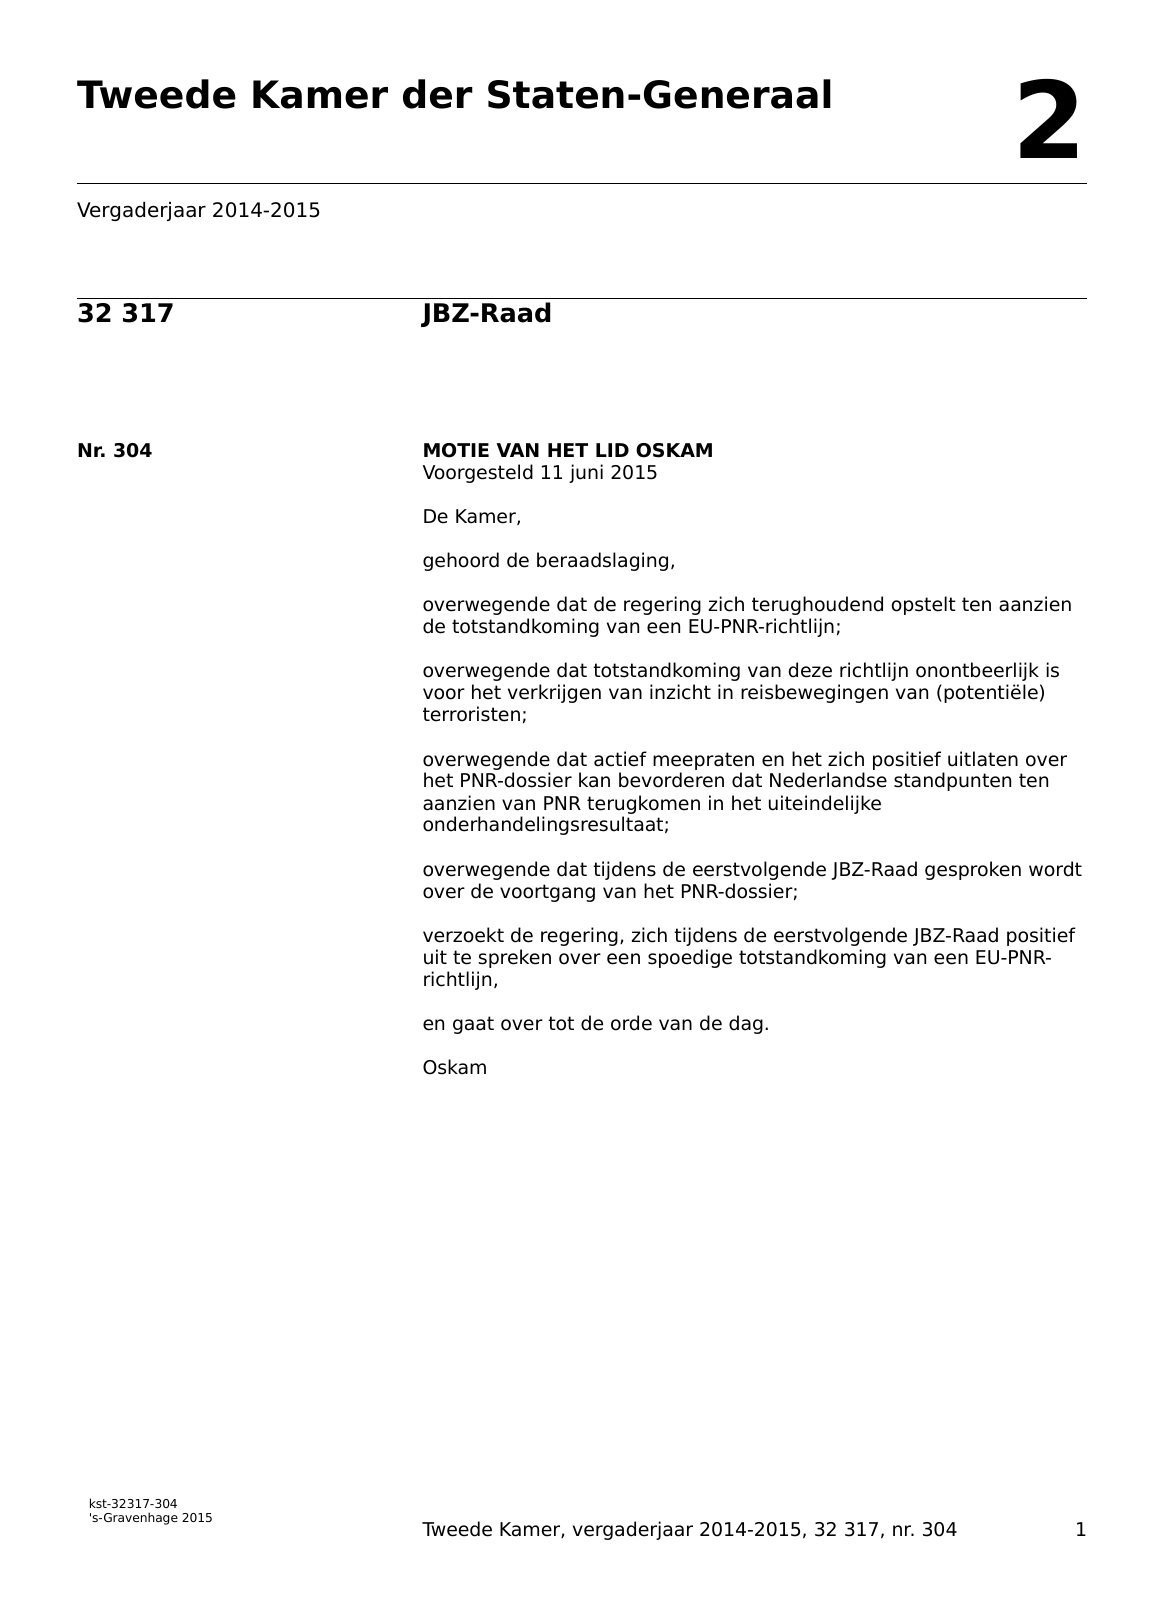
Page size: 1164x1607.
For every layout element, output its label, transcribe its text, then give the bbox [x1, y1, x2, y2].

table_header 2 [886, 59, 1087, 183]
text overwegende dat actief meepraten en het zich positief uitlaten over het PNR-dossier kan bevorderen dat Nederlandse standpunten ten aanzien van PNR terugkomen in het uiteindelijke onderhandelingsresultaat; [422, 748, 1087, 836]
table_header Tweede Kamer der Staten-Generaal [77, 59, 886, 183]
text gehoord de beraadslaging, [422, 550, 1087, 572]
text Oskam [422, 1057, 1087, 1079]
text Voorgesteld 11 juni 2015 [422, 462, 1087, 484]
subtitle Nr. 304 MOTIE VAN HET LID OSKAM [77, 440, 1087, 462]
text De Kamer, [422, 506, 1087, 528]
subtitle 32 317 JBZ-Raad [77, 299, 1087, 329]
text 's-Gravenhage 2015 [88, 1511, 323, 1525]
table_cell Vergaderjaar 2014-2015 [77, 184, 1087, 298]
text overwegende dat totstandkoming van deze richtlijn onontbeerlijk is voor het verkrijgen van inzicht in reisbewegingen van (potentiële) terroristen; [422, 660, 1087, 726]
text verzoekt de regering, zich tijdens de eerstvolgende JBZ-Raad positief uit te spreken over een spoedige totstandkoming van een EU-PNR-richtlijn, [422, 925, 1087, 991]
text overwegende dat de regering zich terughoudend opstelt ten aanzien de totstandkoming van een EU-PNR-richtlijn; [422, 594, 1087, 638]
text kst-32317-304 [88, 1497, 323, 1511]
text overwegende dat tijdens de eerstvolgende JBZ-Raad gesproken wordt over de voortgang van het PNR-dossier; [422, 858, 1087, 902]
text en gaat over tot de orde van de dag. [422, 1013, 1087, 1035]
